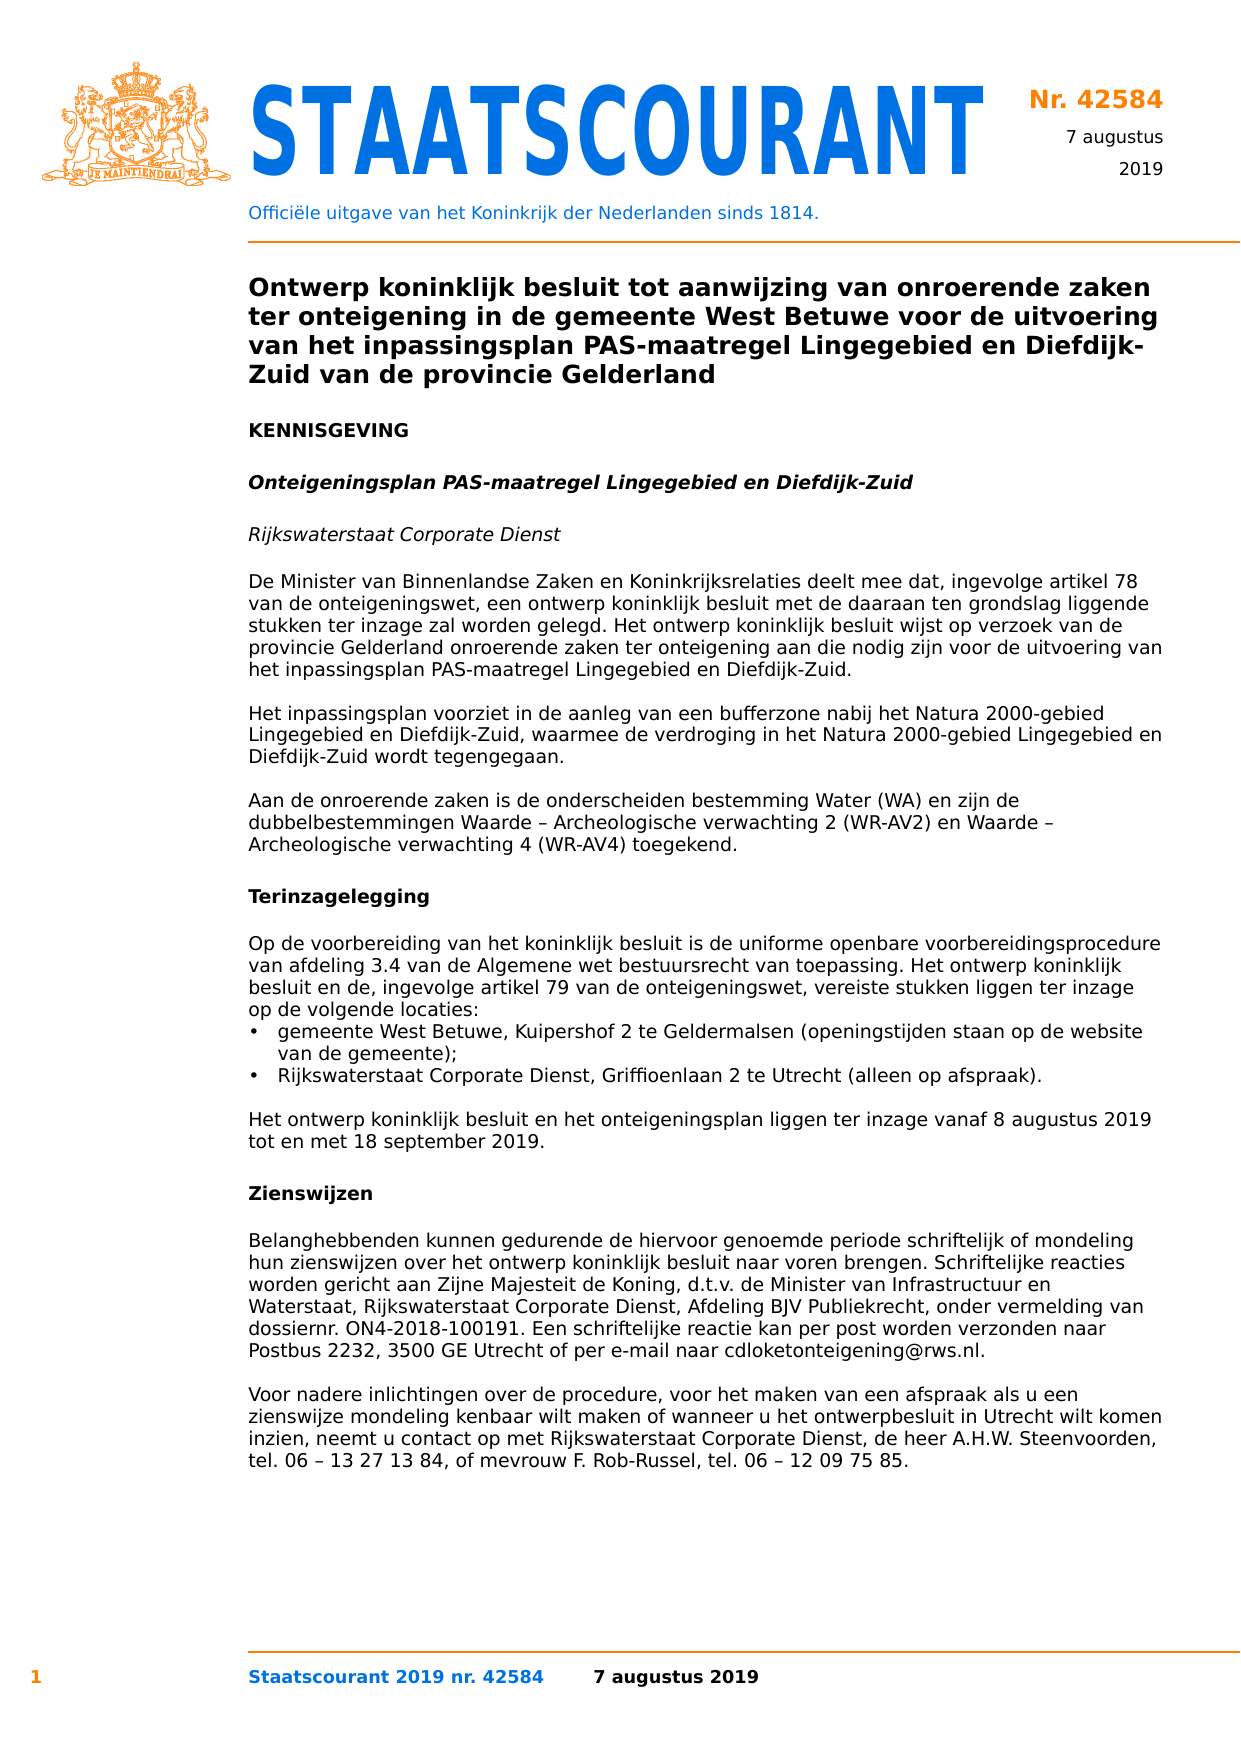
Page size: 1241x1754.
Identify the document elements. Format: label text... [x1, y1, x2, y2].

text • gemeente West Betuwe, Kuipershof 2 te Geldermalsen (openingstijden staan op de website van de gemeente); [248, 1021, 1163, 1065]
table_header [25, 62, 248, 241]
picture [41, 62, 231, 186]
text Op de voorbereiding van het koninklijk besluit is de uniforme openbare voorbereidingsprocedure van afdeling 3.4 van de Algemene wet bestuursrecht van toepassing. Het ontwerp koninklijk besluit en de, ingevolge artikel 79 van de onteigeningswet, vereiste stukken liggen ter inzage op de volgende locaties: [248, 933, 1163, 1021]
subtitle Onteigeningsplan PAS-maatregel Lingegebied en Diefdijk-Zuid [248, 472, 1163, 494]
text Het ontwerp koninklijk besluit en het onteigeningsplan liggen ter inzage vanaf 8 augustus 2019 tot en met 18 september 2019. [248, 1109, 1163, 1153]
text Voor nadere inlichtingen over de procedure, voor het maken van een afspraak als u een zienswijze mondeling kenbaar wilt maken of wanneer u het ontwerpbesluit in Utrecht wilt komen inzien, neemt u contact op met Rijkswaterstaat Corporate Dienst, de heer A.H.W. Steenvoorden, tel. 06 – 13 27 13 84, of mevrouw F. Rob-Russel, tel. 06 – 12 09 75 85. [248, 1383, 1163, 1471]
text De Minister van Binnenlandse Zaken en Koninkrijksrelaties deelt mee dat, ingevolge artikel 78 van de onteigeningswet, een ontwerp koninklijk besluit met de daaraan ten grondslag liggende stukken ter inzage zal worden gelegd. Het ontwerp koninklijk besluit wijst op verzoek van de provincie Gelderland onroerende zaken ter onteigening aan die nodig zijn voor de uitvoering van het inpassingsplan PAS-maatregel Lingegebied en Diefdijk-Zuid. [248, 571, 1163, 681]
subtitle Rijkswaterstaat Corporate Dienst [248, 524, 1163, 546]
text Aan de onroerende zaken is de onderscheiden bestemming Water (WA) en zijn de dubbelbestemmingen Waarde – Archeologische verwachting 2 (WR-AV2) en Waarde – Archeologische verwachting 4 (WR-AV4) toegekend. [248, 790, 1163, 856]
table_header STAATSCOURANT [248, 62, 998, 203]
table_cell Officiële uitgave van het Koninkrijk der Nederlanden sinds 1814. [248, 203, 1240, 241]
text Belanghebbenden kunnen gedurende de hiervoor genoemde periode schriftelijk of mondeling hun zienswijzen over het ontwerp koninklijk besluit naar voren brengen. Schriftelijke reacties worden gericht aan Zijne Majesteit de Koning, d.t.v. de Minister van Infrastructuur en Waterstaat, Rijkswaterstaat Corporate Dienst, Afdeling BJV Publiekrecht, onder vermelding van dossiernr. ON4-2018-100191. Een schriftelijke reactie kan per post worden verzonden naar Postbus 2232, 3500 GE Utrecht of per e-mail naar cdloketonteigening@rws.nl. [248, 1230, 1163, 1362]
table_cell 2019 [998, 153, 1240, 203]
table_header Nr. 42584 [998, 62, 1240, 121]
text • Rijkswaterstaat Corporate Dienst, Griffioenlaan 2 te Utrecht (alleen op afspraak). [248, 1065, 1163, 1087]
text Het inpassingsplan voorziet in de aanleg van een bufferzone nabij het Natura 2000-gebied Lingegebied en Diefdijk-Zuid, waarmee de verdroging in het Natura 2000-gebied Lingegebied en Diefdijk-Zuid wordt tegengegaan. [248, 702, 1163, 768]
subtitle Ontwerp koninklijk besluit tot aanwijzing van onroerende zaken ter onteigening in de gemeente West Betuwe voor de uitvoering van het inpassingsplan PAS-maatregel Lingegebied en Diefdijk-Zuid van de provincie Gelderland [248, 273, 1163, 390]
table_cell 7 augustus [998, 121, 1240, 153]
subtitle KENNISGEVING [248, 420, 1163, 442]
subtitle Terinzagelegging [248, 886, 1163, 908]
subtitle Zienswijzen [248, 1183, 1163, 1205]
